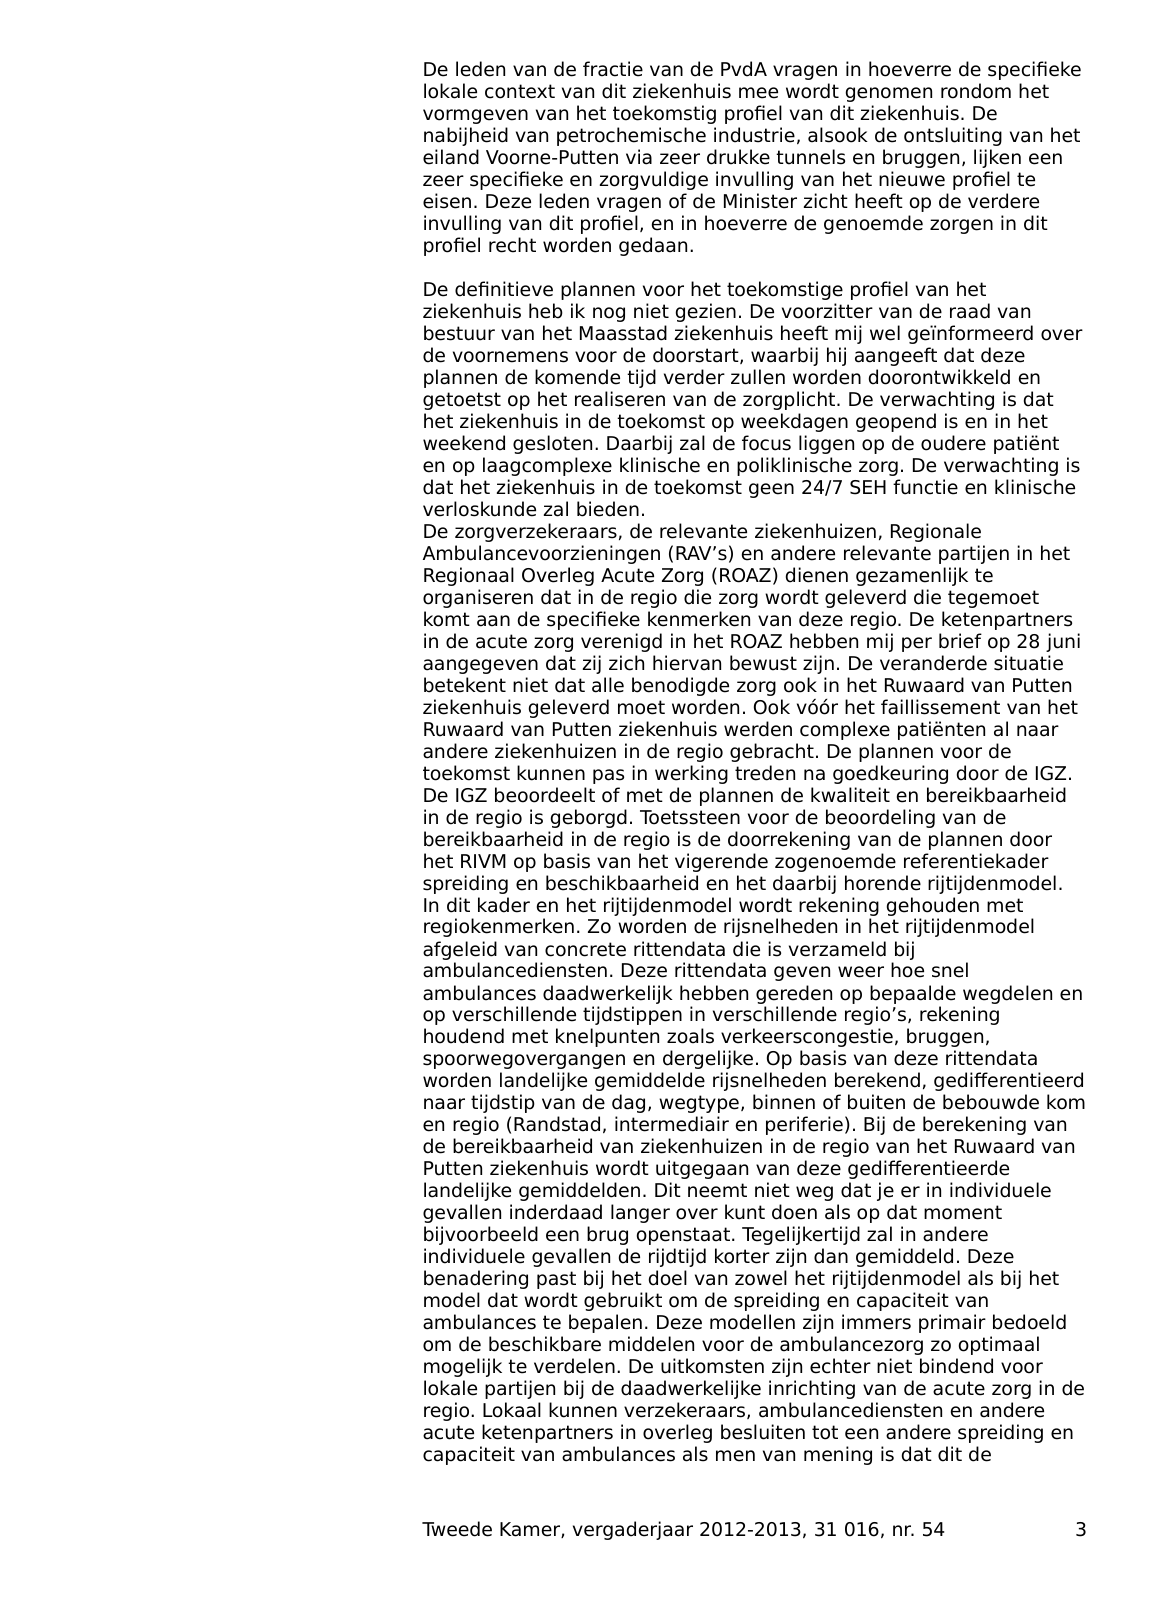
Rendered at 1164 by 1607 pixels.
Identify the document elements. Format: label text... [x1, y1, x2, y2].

text De leden van de fractie van de PvdA vragen in hoeverre de specifieke lokale context van dit ziekenhuis mee wordt genomen rondom het vormgeven van het toekomstig profiel van dit ziekenhuis. De nabijheid van petrochemische industrie, alsook de ontsluiting van het eiland Voorne-Putten via zeer drukke tunnels en bruggen, lijken een zeer specifieke en zorgvuldige invulling van het nieuwe profiel te eisen. Deze leden vragen of de Minister zicht heeft op de verdere invulling van dit profiel, en in hoeverre de genoemde zorgen in dit profiel recht worden gedaan. [422, 59, 1087, 257]
text De definitieve plannen voor het toekomstige profiel van het ziekenhuis heb ik nog niet gezien. De voorzitter van de raad van bestuur van het Maasstad ziekenhuis heeft mij wel geïnformeerd over de voornemens voor de doorstart, waarbij hij aangeeft dat deze plannen de komende tijd verder zullen worden doorontwikkeld en getoetst op het realiseren van de zorgplicht. De verwachting is dat het ziekenhuis in de toekomst op weekdagen geopend is en in het weekend gesloten. Daarbij zal de focus liggen op de oudere patiënt en op laagcomplexe klinische en poliklinische zorg. De verwachting is dat het ziekenhuis in de toekomst geen 24/7 SEH functie en klinische verloskunde zal bieden. [422, 279, 1087, 521]
text De zorgverzekeraars, de relevante ziekenhuizen, Regionale Ambulancevoorzieningen (RAV’s) en andere relevante partijen in het Regionaal Overleg Acute Zorg (ROAZ) dienen gezamenlijk te organiseren dat in de regio die zorg wordt geleverd die tegemoet komt aan de specifieke kenmerken van deze regio. De ketenpartners in de acute zorg verenigd in het ROAZ hebben mij per brief op 28 juni aangegeven dat zij zich hiervan bewust zijn. De veranderde situatie betekent niet dat alle benodigde zorg ook in het Ruwaard van Putten ziekenhuis geleverd moet worden. Ook vóór het faillissement van het Ruwaard van Putten ziekenhuis werden complexe patiënten al naar andere ziekenhuizen in de regio gebracht. De plannen voor de toekomst kunnen pas in werking treden na goedkeuring door de IGZ. De IGZ beoordeelt of met de plannen de kwaliteit en bereikbaarheid in de regio is geborgd. Toetssteen voor de beoordeling van de bereikbaarheid in de regio is de doorrekening van de plannen door het RIVM op basis van het vigerende zogenoemde referentiekader spreiding en beschikbaarheid en het daarbij horende rijtijdenmodel. In dit kader en het rijtijdenmodel wordt rekening gehouden met regiokenmerken. Zo worden de rijsnelheden in het rijtijdenmodel afgeleid van concrete rittendata die is verzameld bij ambulancediensten. Deze rittendata geven weer hoe snel ambulances daadwerkelijk hebben gereden op bepaalde wegdelen en op verschillende tijdstippen in verschillende regio’s, rekening houdend met knelpunten zoals verkeerscongestie, bruggen, spoorwegovergangen en dergelijke. Op basis van deze rittendata worden landelijke gemiddelde rijsnelheden berekend, gedifferentieerd naar tijdstip van de dag, wegtype, binnen of buiten de bebouwde kom en regio (Randstad, intermediair en periferie). Bij de berekening van de bereikbaarheid van ziekenhuizen in de regio van het Ruwaard van Putten ziekenhuis wordt uitgegaan van deze gedifferentieerde landelijke gemiddelden. Dit neemt niet weg dat je er in individuele gevallen inderdaad langer over kunt doen als op dat moment bijvoorbeeld een brug openstaat. Tegelijkertijd zal in andere individuele gevallen de rijdtijd korter zijn dan gemiddeld. Deze benadering past bij het doel van zowel het rijtijdenmodel als bij het model dat wordt gebruikt om de spreiding en capaciteit van ambulances te bepalen. Deze modellen zijn immers primair bedoeld om de beschikbare middelen voor de ambulancezorg zo optimaal mogelijk te verdelen. De uitkomsten zijn echter niet bindend voor lokale partijen bij de daadwerkelijke inrichting van de acute zorg in de regio. Lokaal kunnen verzekeraars, ambulancediensten en andere acute ketenpartners in overleg besluiten tot een andere spreiding en capaciteit van ambulances als men van mening is dat dit de [422, 521, 1087, 1466]
